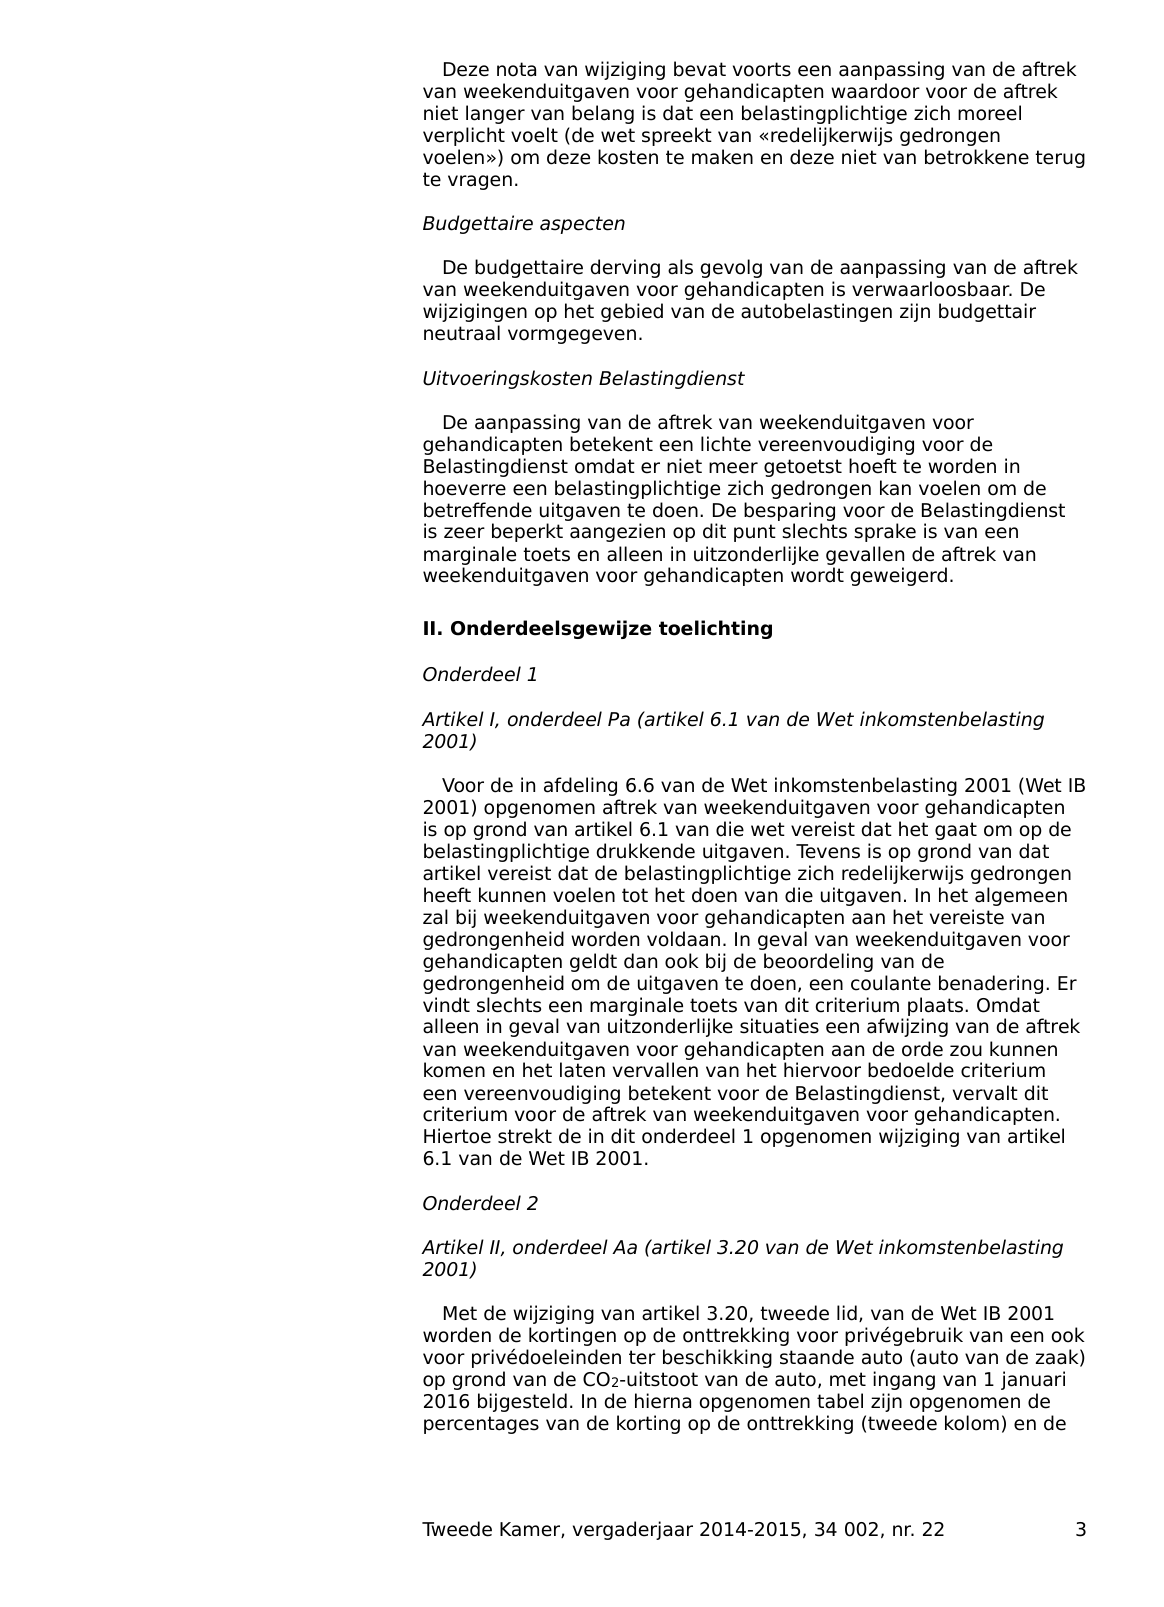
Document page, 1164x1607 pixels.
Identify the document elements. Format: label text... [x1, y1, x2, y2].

subtitle II. Onderdeelsgewijze toelichting [422, 617, 1087, 639]
text Voor de in afdeling 6.6 van de Wet inkomstenbelasting 2001 (Wet IB 2001) opgenomen aftrek van weekenduitgaven voor gehandicapten is op grond van artikel 6.1 van die wet vereist dat het gaat om op de belastingplichtige drukkende uitgaven. Tevens is op grond van dat artikel vereist dat de belastingplichtige zich redelijkerwijs gedrongen heeft kunnen voelen tot het doen van die uitgaven. In het algemeen zal bij weekenduitgaven voor gehandicapten aan het vereiste van gedrongenheid worden voldaan. In geval van weekenduitgaven voor gehandicapten geldt dan ook bij de beoordeling van de gedrongenheid om de uitgaven te doen, een coulante benadering. Er vindt slechts een marginale toets van dit criterium plaats. Omdat alleen in geval van uitzonderlijke situaties een afwijzing van de aftrek van weekenduitgaven voor gehandicapten aan de orde zou kunnen komen en het laten vervallen van het hiervoor bedoelde criterium een vereenvoudiging betekent voor de Belastingdienst, vervalt dit criterium voor de aftrek van weekenduitgaven voor gehandicapten. Hiertoe strekt de in dit onderdeel 1 opgenomen wijziging van artikel 6.1 van de Wet IB 2001. [422, 775, 1087, 1170]
subtitle Artikel II, onderdeel Aa (artikel 3.20 van de Wet inkomstenbelasting 2001) [422, 1237, 1087, 1281]
subtitle Artikel I, onderdeel Pa (artikel 6.1 van de Wet inkomstenbelasting 2001) [422, 708, 1087, 752]
text De aanpassing van de aftrek van weekenduitgaven voor gehandicapten betekent een lichte vereenvoudiging voor de Belastingdienst omdat er niet meer getoetst hoeft te worden in hoeverre een belastingplichtige zich gedrongen kan voelen om de betreffende uitgaven te doen. De besparing voor de Belastingdienst is zeer beperkt aangezien op dit punt slechts sprake is van een marginale toets en alleen in uitzonderlijke gevallen de aftrek van weekenduitgaven voor gehandicapten wordt geweigerd. [422, 412, 1087, 587]
text Deze nota van wijziging bevat voorts een aanpassing van de aftrek van weekenduitgaven voor gehandicapten waardoor voor de aftrek niet langer van belang is dat een belastingplichtige zich moreel verplicht voelt (de wet spreekt van «redelijkerwijs gedrongen voelen») om deze kosten te maken en deze niet van betrokkene terug te vragen. [422, 59, 1087, 191]
subtitle Budgettaire aspecten [422, 213, 1087, 235]
subtitle Uitvoeringskosten Belastingdienst [422, 367, 1087, 389]
text Met de wijziging van artikel 3.20, tweede lid, van de Wet IB 2001 worden de kortingen op de onttrekking voor privégebruik van een ook voor privédoeleinden ter beschikking staande auto (auto van de zaak) op grond van de CO2-uitstoot van de auto, met ingang van 1 januari 2016 bijgesteld. In de hierna opgenomen tabel zijn opgenomen de percentages van de korting op de onttrekking (tweede kolom) en de [422, 1303, 1087, 1435]
subtitle Onderdeel 1 [422, 664, 1087, 686]
subtitle Onderdeel 2 [422, 1192, 1087, 1214]
text De budgettaire derving als gevolg van de aanpassing van de aftrek van weekenduitgaven voor gehandicapten is verwaarloosbaar. De wijzigingen op het gebied van de autobelastingen zijn budgettair neutraal vormgegeven. [422, 257, 1087, 345]
